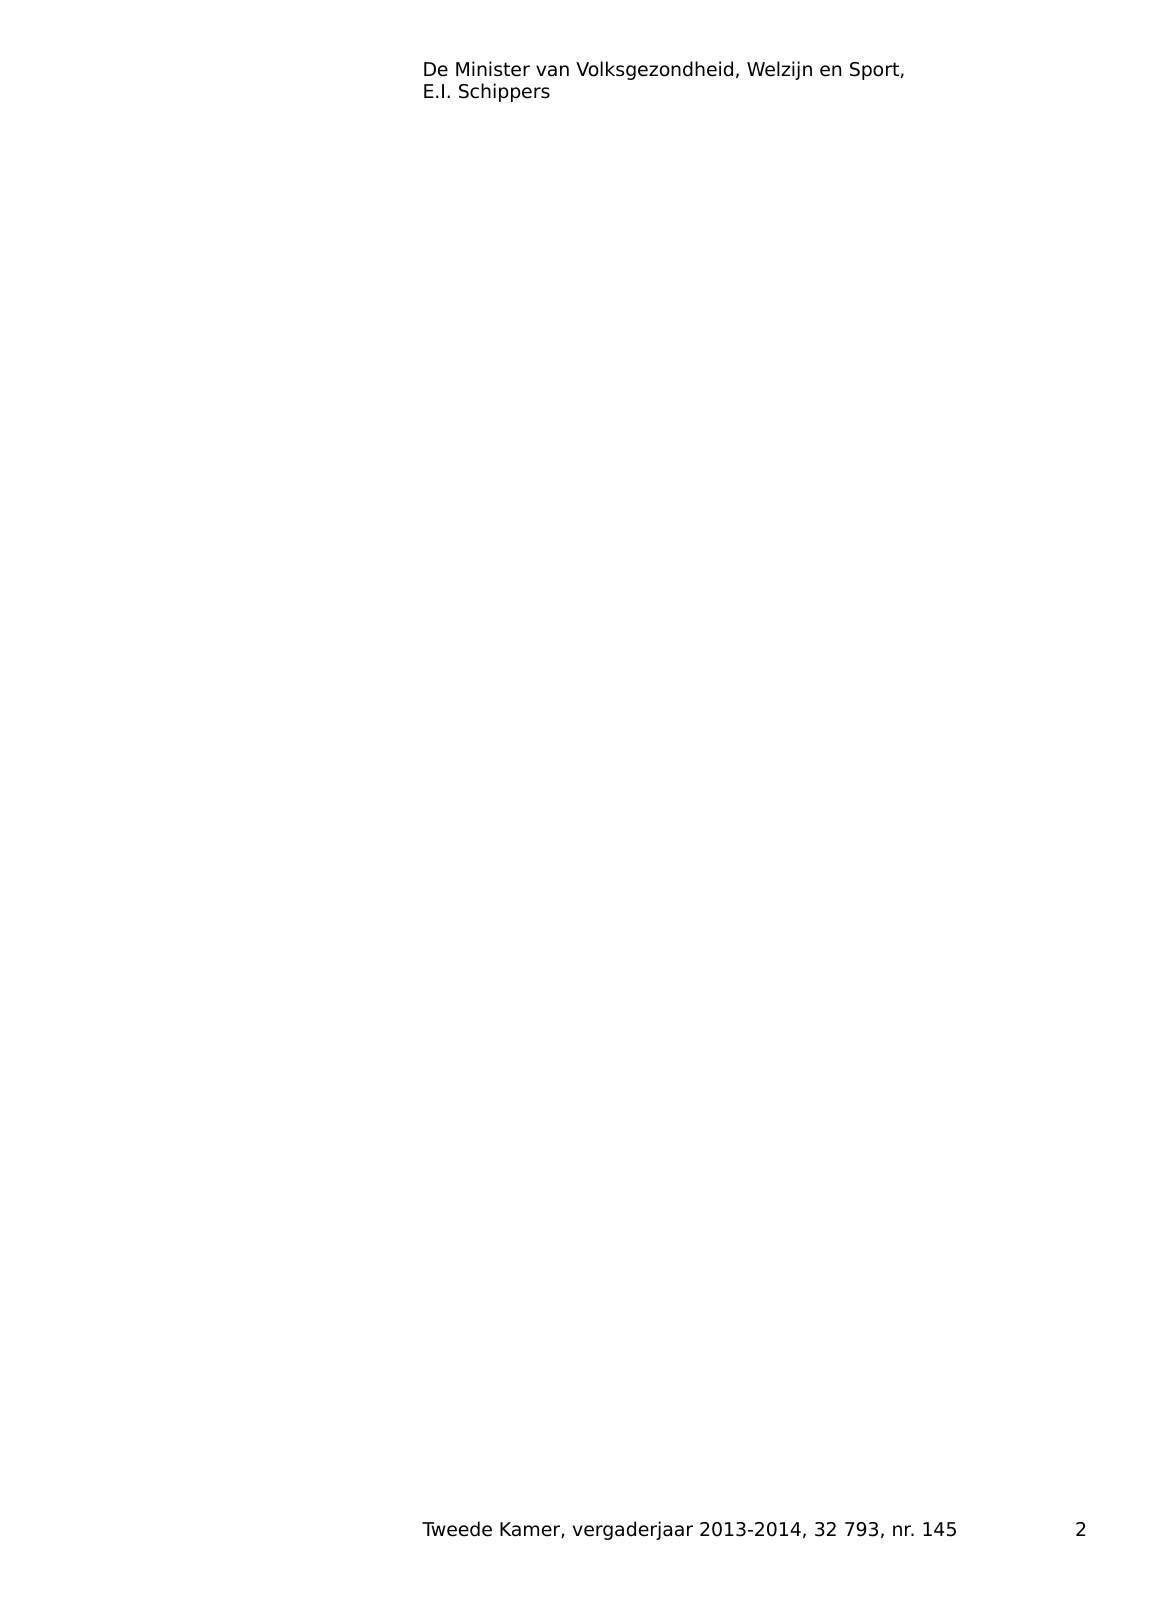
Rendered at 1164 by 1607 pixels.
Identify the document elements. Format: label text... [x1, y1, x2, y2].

text De Minister van Volksgezondheid, Welzijn en Sport, E.I. Schippers [422, 59, 1087, 103]
